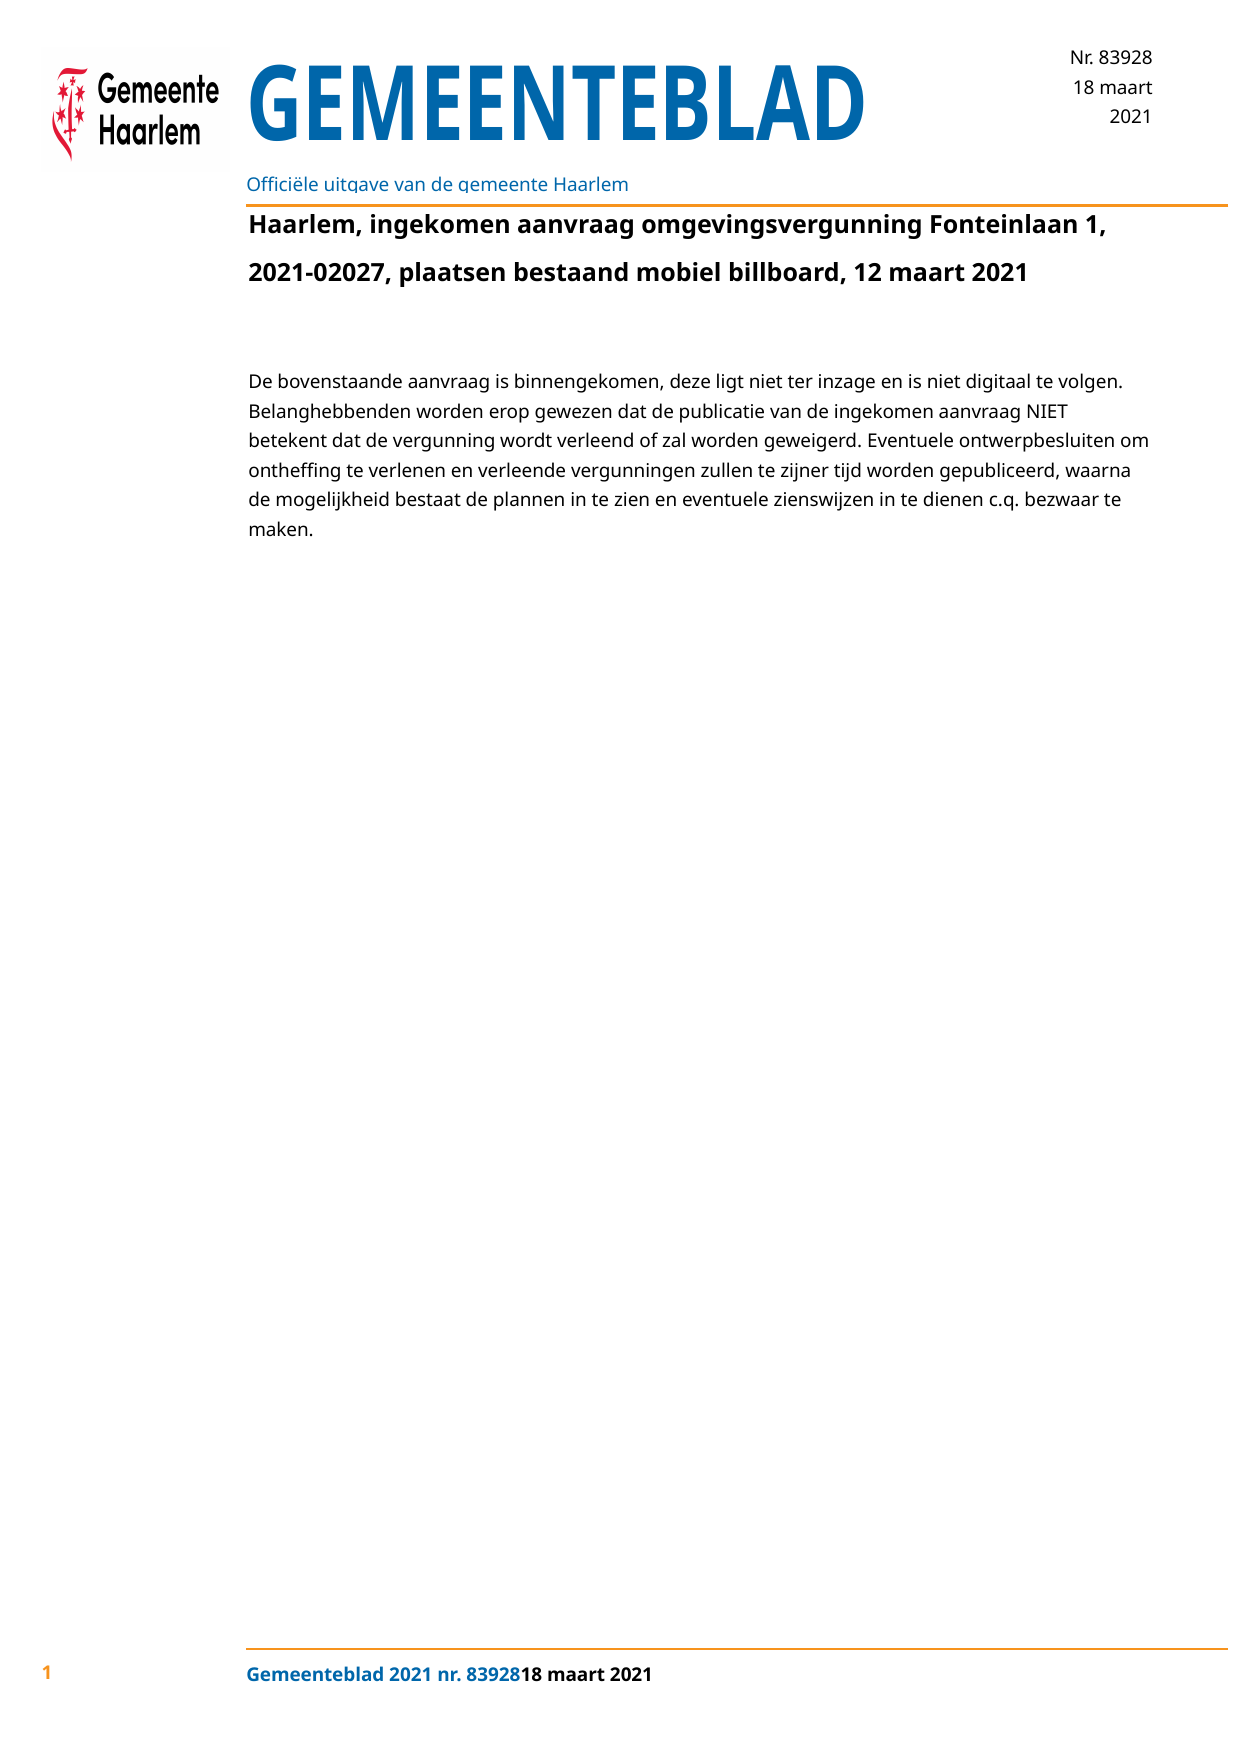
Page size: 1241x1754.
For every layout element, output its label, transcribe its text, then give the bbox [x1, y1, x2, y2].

text De bovenstaande aanvraag is binnengekomen, deze ligt niet ter inzage en is niet digitaal te volgen. Belanghebbenden worden erop gewezen dat de publicatie van de ingekomen aanvraag NIET betekent dat de vergunning wordt verleend of zal worden geweigerd. Eventuele ontwerpbesluiten om ontheffing te verlenen en verleende vergunningen zullen te zijner tijd worden gepubliceerd, waarna de mogelijkheid bestaat de plannen in te zien en eventuele zienswijzen in te dienen c.q. bezwaar te maken. [248, 368, 1152, 542]
picture [41, 47, 231, 172]
text Haarlem, ingekomen aanvraag omgevingsvergunning Fonteinlaan 1, 2021-02027, plaatsen bestaand mobiel billboard, 12 maart 2021 [248, 207, 1152, 288]
